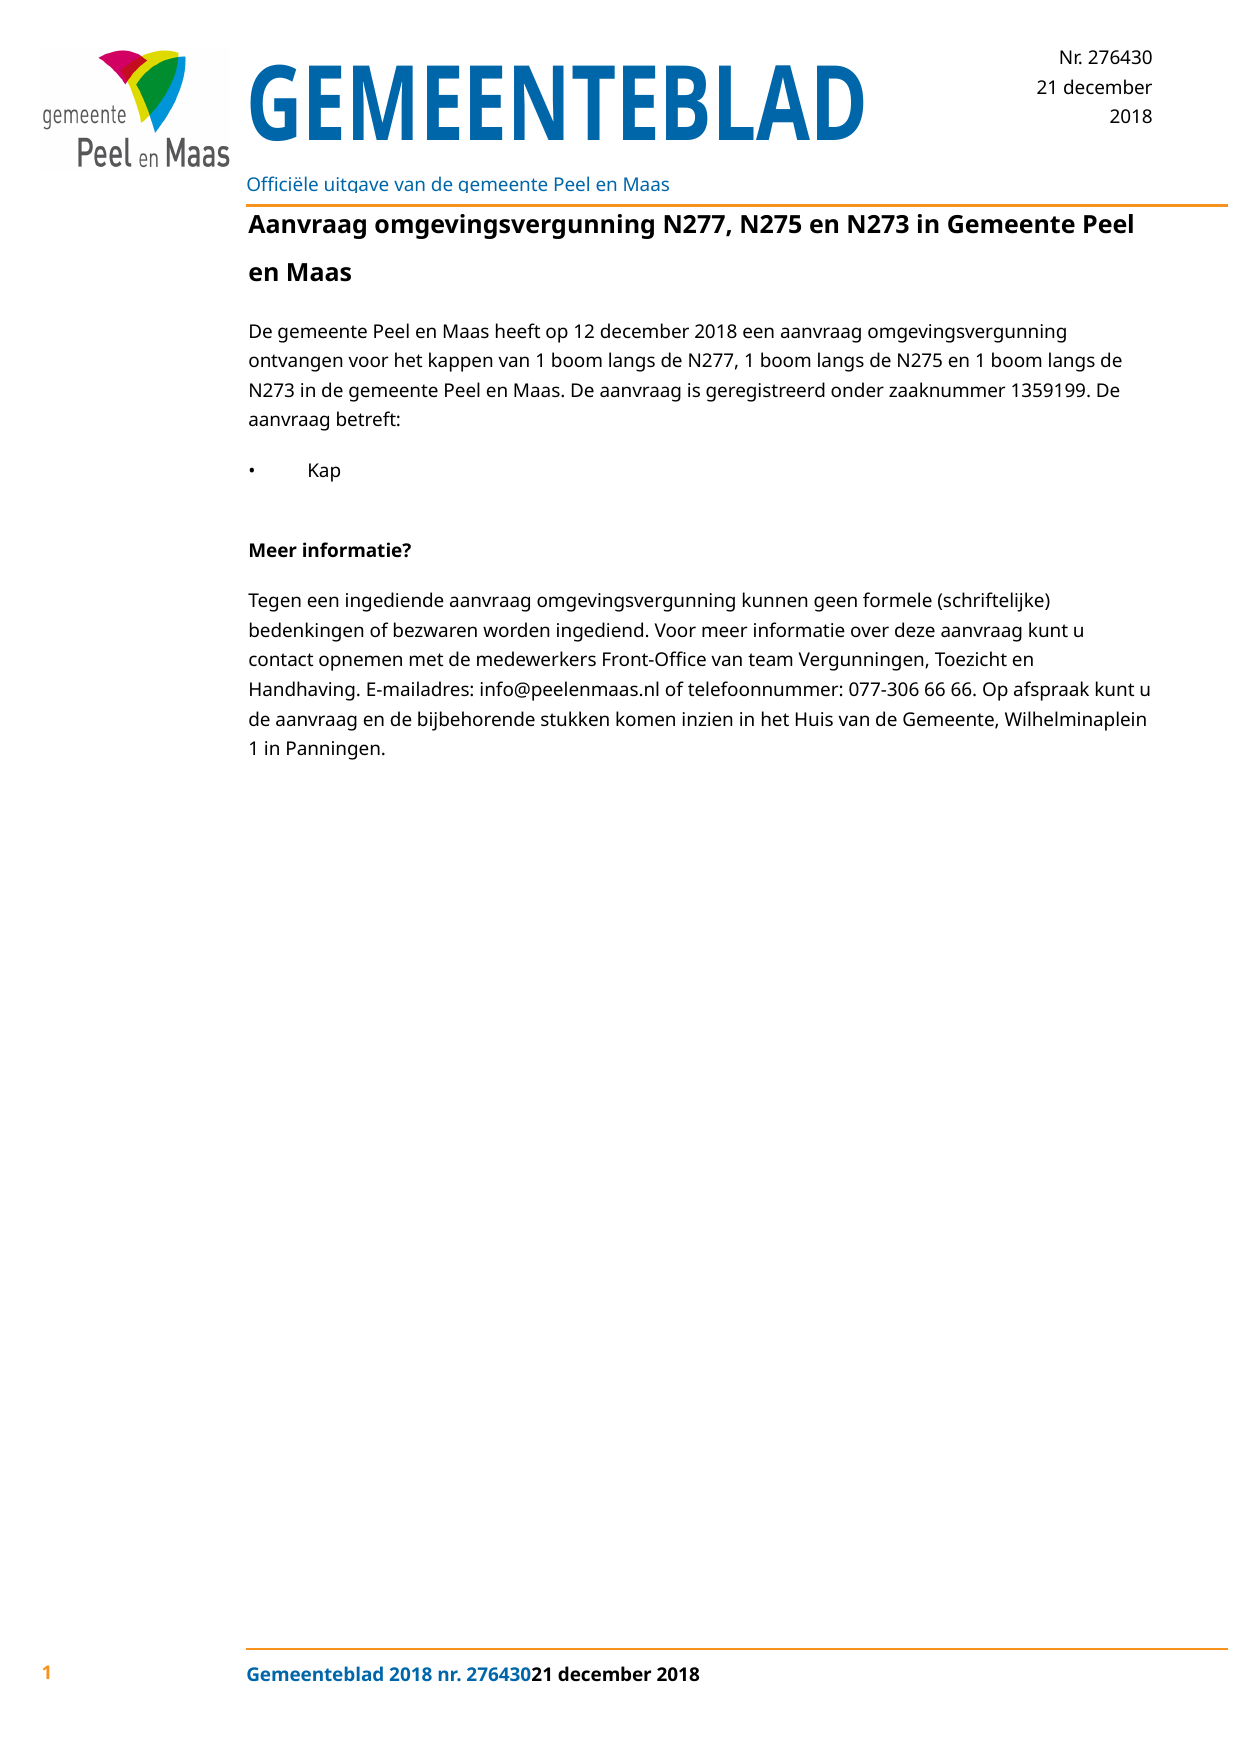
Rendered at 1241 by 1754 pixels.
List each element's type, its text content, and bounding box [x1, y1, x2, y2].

text Meer informatie? [248, 537, 1152, 563]
picture [41, 47, 231, 172]
text Aanvraag omgevingsvergunning N277, N275 en N273 in Gemeente Peel en Maas [248, 207, 1152, 288]
text Tegen een ingediende aanvraag omgevingsvergunning kunnen geen formele (schriftelijke) bedenkingen of bezwaren worden ingediend. Voor meer informatie over deze aanvraag kunt u contact opnemen met de medewerkers Front-Office van team Vergunningen, Toezicht en Handhaving. E-mailadres: info@peelenmaas.nl of telefoonnummer: 077-306 66 66. Op afspraak kunt u de aanvraag en de bijbehorende stukken komen inzien in het Huis van de Gemeente, Wilhelminaplein 1 in Panningen. [248, 587, 1152, 761]
text De gemeente Peel en Maas heeft op 12 december 2018 een aanvraag omgevingsvergunning ontvangen voor het kappen van 1 boom langs de N277, 1 boom langs de N275 en 1 boom langs de N273 in de gemeente Peel en Maas. De aanvraag is geregistreerd onder zaaknummer 1359199. De aanvraag betreft: [248, 318, 1152, 432]
list Kap [248, 457, 1152, 483]
